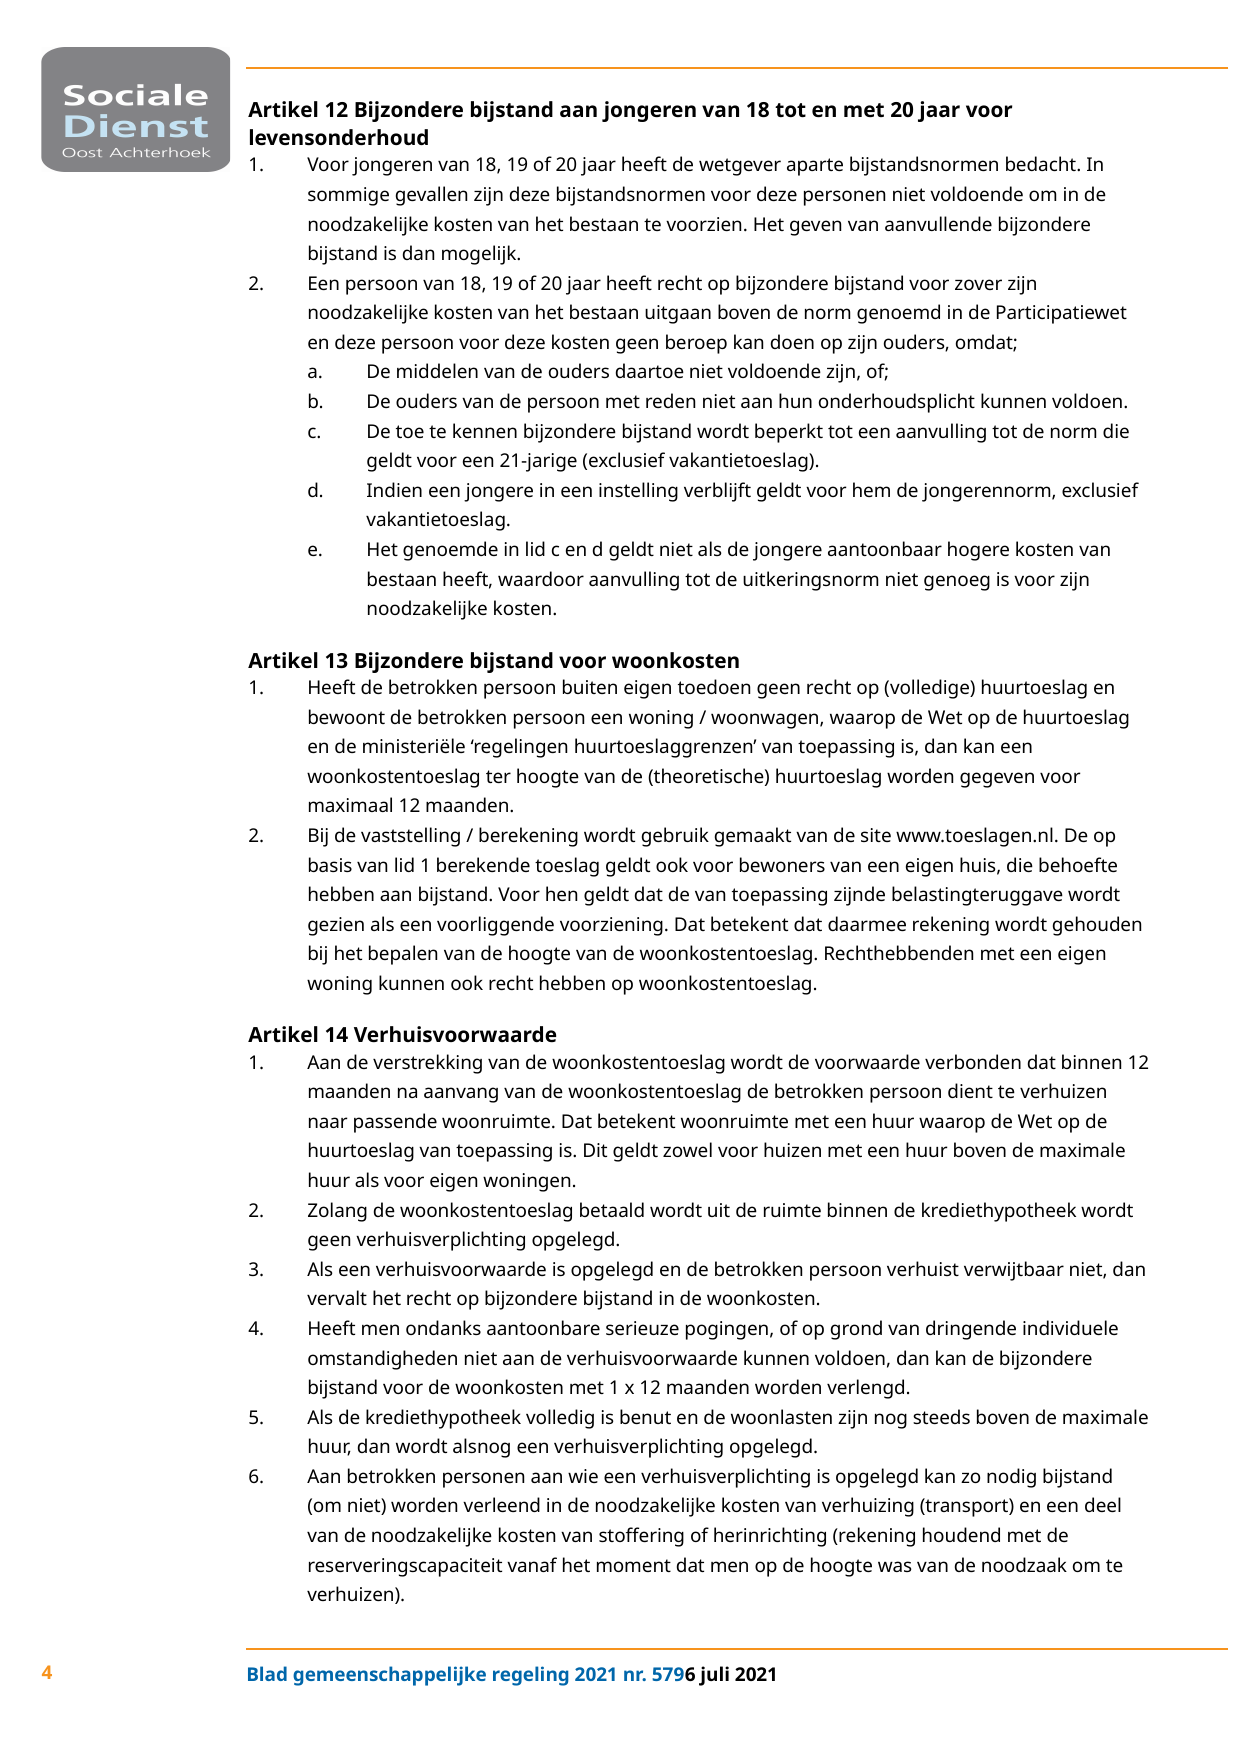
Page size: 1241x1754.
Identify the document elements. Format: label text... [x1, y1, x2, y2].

list De middelen van de ouders daartoe niet voldoende zijn, of; [307, 359, 1152, 384]
list Als een verhuisvoorwaarde is opgelegd en de betrokken persoon verhuist verwijtbaar niet, dan vervalt het recht op bijzondere bijstand in de woonkosten. [248, 1256, 1152, 1311]
list De toe te kennen bijzondere bijstand wordt beperkt tot een aanvulling tot de norm die geldt voor een 21-jarige (exclusief vakantietoeslag). [307, 418, 1152, 473]
list Als de krediethypotheek volledig is benut en de woonlasten zijn nog steeds boven de maximale huur, dan wordt alsnog een verhuisverplichting opgelegd. [248, 1404, 1152, 1459]
text Artikel 12 Bijzondere bijstand aan jongeren van 18 tot en met 20 jaar voor levensonderhoud [248, 95, 1152, 152]
picture [41, 47, 231, 172]
list Bij de vaststelling / berekening wordt gebruik gemaakt van de site www.toeslagen.nl. De op basis van lid 1 berekende toeslag geldt ook voor bewoners van een eigen huis, die behoefte hebben aan bijstand. Voor hen geldt dat de van toepassing zijnde belastingteruggave wordt gezien als een voorliggende voorziening. Dat betekent dat daarmee rekening wordt gehouden bij het bepalen van de hoogte van de woonkostentoeslag. Rechthebbenden met een eigen woning kunnen ook recht hebben op woonkostentoeslag. [248, 822, 1152, 996]
list Het genoemde in lid c en d geldt niet als de jongere aantoonbaar hogere kosten van bestaan heeft, waardoor aanvulling tot de uitkeringsnorm niet genoeg is voor zijn noodzakelijke kosten. [307, 536, 1152, 621]
list De ouders van de persoon met reden niet aan hun onderhoudsplicht kunnen voldoen. [307, 388, 1152, 414]
list Heeft de betrokken persoon buiten eigen toedoen geen recht op (volledige) huurtoeslag en bewoont de betrokken persoon een woning / woonwagen, waarop de Wet op de huurtoeslag en de ministeriële ‘regelingen huurtoeslaggrenzen’ van toepassing is, dan kan een woonkostentoeslag ter hoogte van de (theoretische) huurtoeslag worden gegeven voor maximaal 12 maanden. [248, 674, 1152, 818]
list Voor jongeren van 18, 19 of 20 jaar heeft de wetgever aparte bijstandsnormen bedacht. In sommige gevallen zijn deze bijstandsnormen voor deze personen niet voldoende om in de noodzakelijke kosten van het bestaan te voorzien. Het geven van aanvullende bijzondere bijstand is dan mogelijk. [248, 152, 1152, 266]
text Artikel 13 Bijzondere bijstand voor woonkosten [248, 646, 1152, 674]
list Aan betrokken personen aan wie een verhuisverplichting is opgelegd kan zo nodig bijstand (om niet) worden verleend in de noodzakelijke kosten van verhuizing (transport) en een deel van de noodzakelijke kosten van stoffering of herinrichting (rekening houdend met de reserveringscapaciteit vanaf het moment dat men op de hoogte was van de noodzaak om te verhuizen). [248, 1463, 1152, 1607]
list Zolang de woonkostentoeslag betaald wordt uit de ruimte binnen de krediethypotheek wordt geen verhuisverplichting opgelegd. [248, 1197, 1152, 1252]
list Indien een jongere in een instelling verblijft geldt voor hem de jongerennorm, exclusief vakantietoeslag. [307, 477, 1152, 532]
list Een persoon van 18, 19 of 20 jaar heeft recht op bijzondere bijstand voor zover zijn noodzakelijke kosten van het bestaan uitgaan boven de norm genoemd in de Participatiewet en deze persoon voor deze kosten geen beroep kan doen op zijn ouders, omdat; [248, 270, 1152, 355]
list Heeft men ondanks aantoonbare serieuze pogingen, of op grond van dringende individuele omstandigheden niet aan de verhuisvoorwaarde kunnen voldoen, dan kan de bijzondere bijstand voor de woonkosten met 1 x 12 maanden worden verlengd. [248, 1315, 1152, 1400]
text Artikel 14 Verhuisvoorwaarde [248, 1021, 1152, 1049]
list Aan de verstrekking van de woonkostentoeslag wordt de voorwaarde verbonden dat binnen 12 maanden na aanvang van de woonkostentoeslag de betrokken persoon dient te verhuizen naar passende woonruimte. Dat betekent woonruimte met een huur waarop de Wet op de huurtoeslag van toepassing is. Dit geldt zowel voor huizen met een huur boven de maximale huur als voor eigen woningen. [248, 1049, 1152, 1193]
